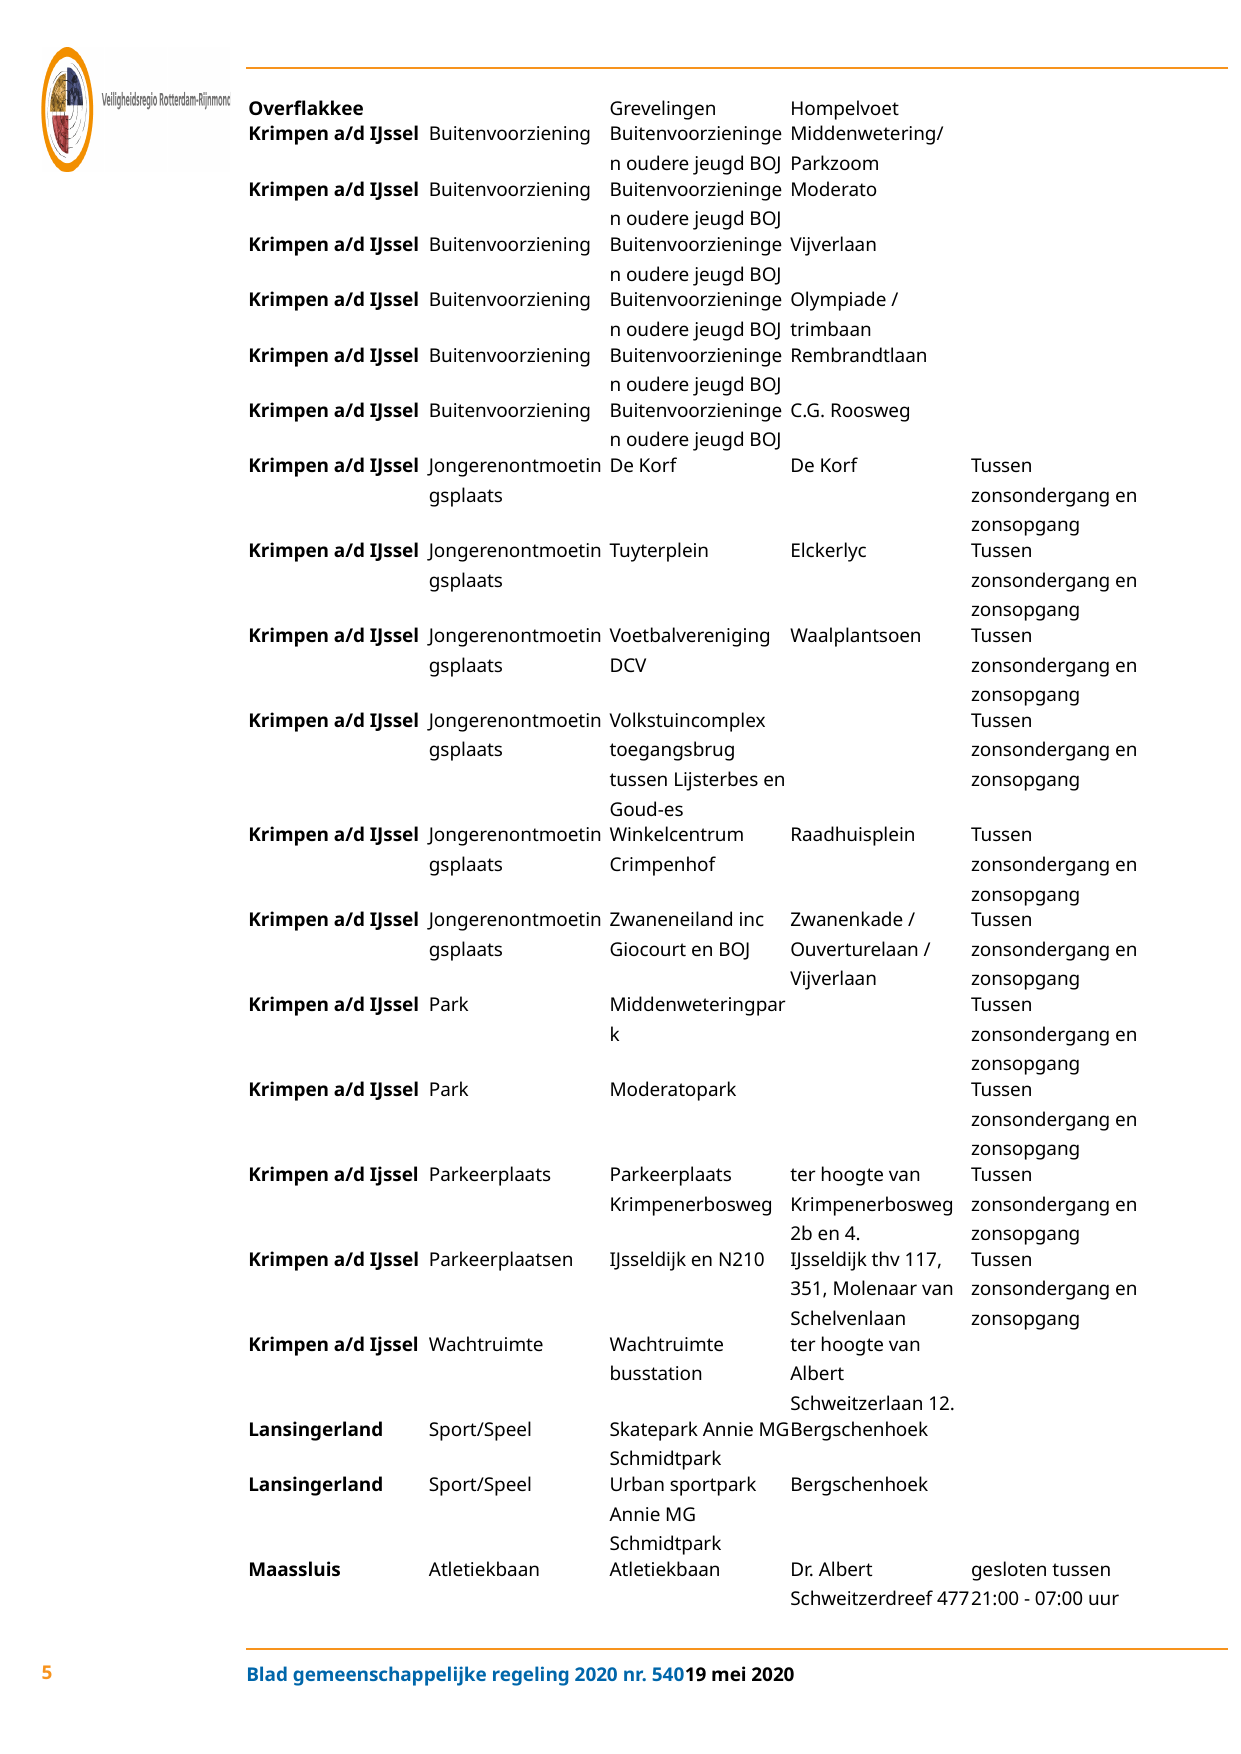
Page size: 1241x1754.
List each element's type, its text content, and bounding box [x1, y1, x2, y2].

table_cell [971, 397, 1152, 452]
table_cell Buitenvoorzieningen oudere jeugd BOJ [609, 286, 790, 342]
table_cell Zwanenkade / Ouverturelaan / Vijverlaan [790, 906, 971, 991]
table_cell Jongerenontmoetingsplaats [429, 453, 609, 537]
table_cell Middenwetering/Parkzoom [790, 121, 971, 176]
table_cell Hompelvoet [790, 95, 971, 121]
table_cell ter hoogte van Albert Schweitzerlaan 12. [790, 1331, 971, 1416]
table_cell Buitenvoorziening [429, 121, 609, 176]
table_cell Krimpen a/d IJssel [248, 906, 429, 991]
table_cell Krimpen a/d IJssel [248, 622, 429, 707]
table_cell Tussen zonsondergang en zonsopgang [971, 822, 1152, 906]
table_cell Jongerenontmoetingsplaats [429, 906, 609, 991]
table_cell Tussen zonsondergang en zonsopgang [971, 1076, 1152, 1161]
table_cell Buitenvoorziening [429, 176, 609, 231]
table_cell Lansingerland [248, 1416, 429, 1471]
table_cell Sport/Speel [429, 1471, 609, 1556]
table_cell Krimpen a/d IJssel [248, 286, 429, 342]
table_cell [971, 286, 1152, 342]
table_cell Tussen zonsondergang en zonsopgang [971, 453, 1152, 537]
table_cell Middenweteringpark [609, 991, 790, 1076]
table_cell Wachtruimte [429, 1331, 609, 1416]
table_cell Skatepark Annie MG Schmidtpark [609, 1416, 790, 1471]
table_cell Tussen zonsondergang en zonsopgang [971, 537, 1152, 622]
table_cell [971, 176, 1152, 231]
table_cell [429, 95, 609, 121]
table_cell [790, 707, 971, 822]
table_cell Moderato [790, 176, 971, 231]
table_cell [790, 991, 971, 1076]
table_cell Grevelingen [609, 95, 790, 121]
table_cell Buitenvoorzieningen oudere jeugd BOJ [609, 121, 790, 176]
table_cell Krimpen a/d IJssel [248, 453, 429, 537]
table_cell Maassluis [248, 1556, 429, 1611]
table_cell Jongerenontmoetingsplaats [429, 822, 609, 906]
table_cell Moderatopark [609, 1076, 790, 1161]
table_cell Krimpen a/d IJssel [248, 707, 429, 822]
table_cell Buitenvoorziening [429, 397, 609, 452]
table_cell Krimpen a/d IJssel [248, 1246, 429, 1331]
table_cell Atletiekbaan [609, 1556, 790, 1611]
table_cell Volkstuincomplex toegangsbrug tussen Lijsterbes en Goud-es [609, 707, 790, 822]
table_cell Tussen zonsondergang en zonsopgang [971, 991, 1152, 1076]
table_cell [971, 231, 1152, 286]
table_cell Sport/Speel [429, 1416, 609, 1471]
table_cell Olympiade / trimbaan [790, 286, 971, 342]
table_cell Dr. Albert Schweitzerdreef 477 [790, 1556, 971, 1611]
table_cell Tussen zonsondergang en zonsopgang [971, 707, 1152, 822]
table_cell Buitenvoorziening [429, 286, 609, 342]
table_cell Buitenvoorzieningen oudere jeugd BOJ [609, 176, 790, 231]
table_cell IJsseldijk thv 117, 351, Molenaar van Schelvenlaan [790, 1246, 971, 1331]
table_cell gesloten tussen 21:00 - 07:00 uur [971, 1556, 1152, 1611]
table_cell Elckerlyc [790, 537, 971, 622]
table_cell Winkelcentrum Crimpenhof [609, 822, 790, 906]
table_cell [971, 95, 1152, 121]
table_cell Bergschenhoek [790, 1416, 971, 1471]
table_cell Krimpen a/d IJssel [248, 991, 429, 1076]
table_cell Krimpen a/d Ijssel [248, 1331, 429, 1416]
table_cell IJsseldijk en N210 [609, 1246, 790, 1331]
table_cell Krimpen a/d IJssel [248, 1076, 429, 1161]
table_cell Park [429, 1076, 609, 1161]
table_cell Tussen zonsondergang en zonsopgang [971, 1246, 1152, 1331]
table_cell Voetbalvereniging DCV [609, 622, 790, 707]
table_cell Parkeerplaats Krimpenerbosweg [609, 1161, 790, 1246]
table_cell Tussen zonsondergang en zonsopgang [971, 1161, 1152, 1246]
table_cell [790, 1076, 971, 1161]
table_cell Lansingerland [248, 1471, 429, 1556]
table_cell De Korf [790, 453, 971, 537]
table_cell Jongerenontmoetingsplaats [429, 537, 609, 622]
table_cell Krimpen a/d IJssel [248, 121, 429, 176]
table_cell Tussen zonsondergang en zonsopgang [971, 622, 1152, 707]
table_cell Tussen zonsondergang en zonsopgang [971, 906, 1152, 991]
table_cell Park [429, 991, 609, 1076]
table_cell Krimpen a/d IJssel [248, 822, 429, 906]
table_cell Tuyterplein [609, 537, 790, 622]
table_cell De Korf [609, 453, 790, 537]
table_cell Krimpen a/d IJssel [248, 537, 429, 622]
picture [41, 47, 231, 172]
table_cell Raadhuisplein [790, 822, 971, 906]
table_cell Waalplantsoen [790, 622, 971, 707]
table_cell Urban sportpark Annie MG Schmidtpark [609, 1471, 790, 1556]
table_cell Rembrandtlaan [790, 342, 971, 397]
table_cell Krimpen a/d IJssel [248, 342, 429, 397]
table_cell Atletiekbaan [429, 1556, 609, 1611]
table_cell Wachtruimte busstation [609, 1331, 790, 1416]
table_cell Krimpen a/d Ijssel [248, 1161, 429, 1246]
table_cell Buitenvoorzieningen oudere jeugd BOJ [609, 397, 790, 452]
table_cell Parkeerplaatsen [429, 1246, 609, 1331]
table_cell Buitenvoorzieningen oudere jeugd BOJ [609, 342, 790, 397]
table_cell C.G. Roosweg [790, 397, 971, 452]
table_cell ter hoogte van Krimpenerbosweg 2b en 4. [790, 1161, 971, 1246]
table_cell Krimpen a/d IJssel [248, 397, 429, 452]
table_cell Krimpen a/d IJssel [248, 231, 429, 286]
table_cell [971, 342, 1152, 397]
table_cell Zwaneneiland inc Giocourt en BOJ [609, 906, 790, 991]
table_cell Overflakkee [248, 95, 429, 121]
table_cell Buitenvoorzieningen oudere jeugd BOJ [609, 231, 790, 286]
table_cell Buitenvoorziening [429, 342, 609, 397]
table_cell Buitenvoorziening [429, 231, 609, 286]
table_cell Krimpen a/d IJssel [248, 176, 429, 231]
table_cell Bergschenhoek [790, 1471, 971, 1556]
table_cell [971, 121, 1152, 176]
table_cell [971, 1416, 1152, 1471]
table_cell [971, 1471, 1152, 1556]
table_cell [971, 1331, 1152, 1416]
table_cell Vijverlaan [790, 231, 971, 286]
table_cell Jongerenontmoetingsplaats [429, 707, 609, 822]
table_cell Parkeerplaats [429, 1161, 609, 1246]
table_cell Jongerenontmoetingsplaats [429, 622, 609, 707]
